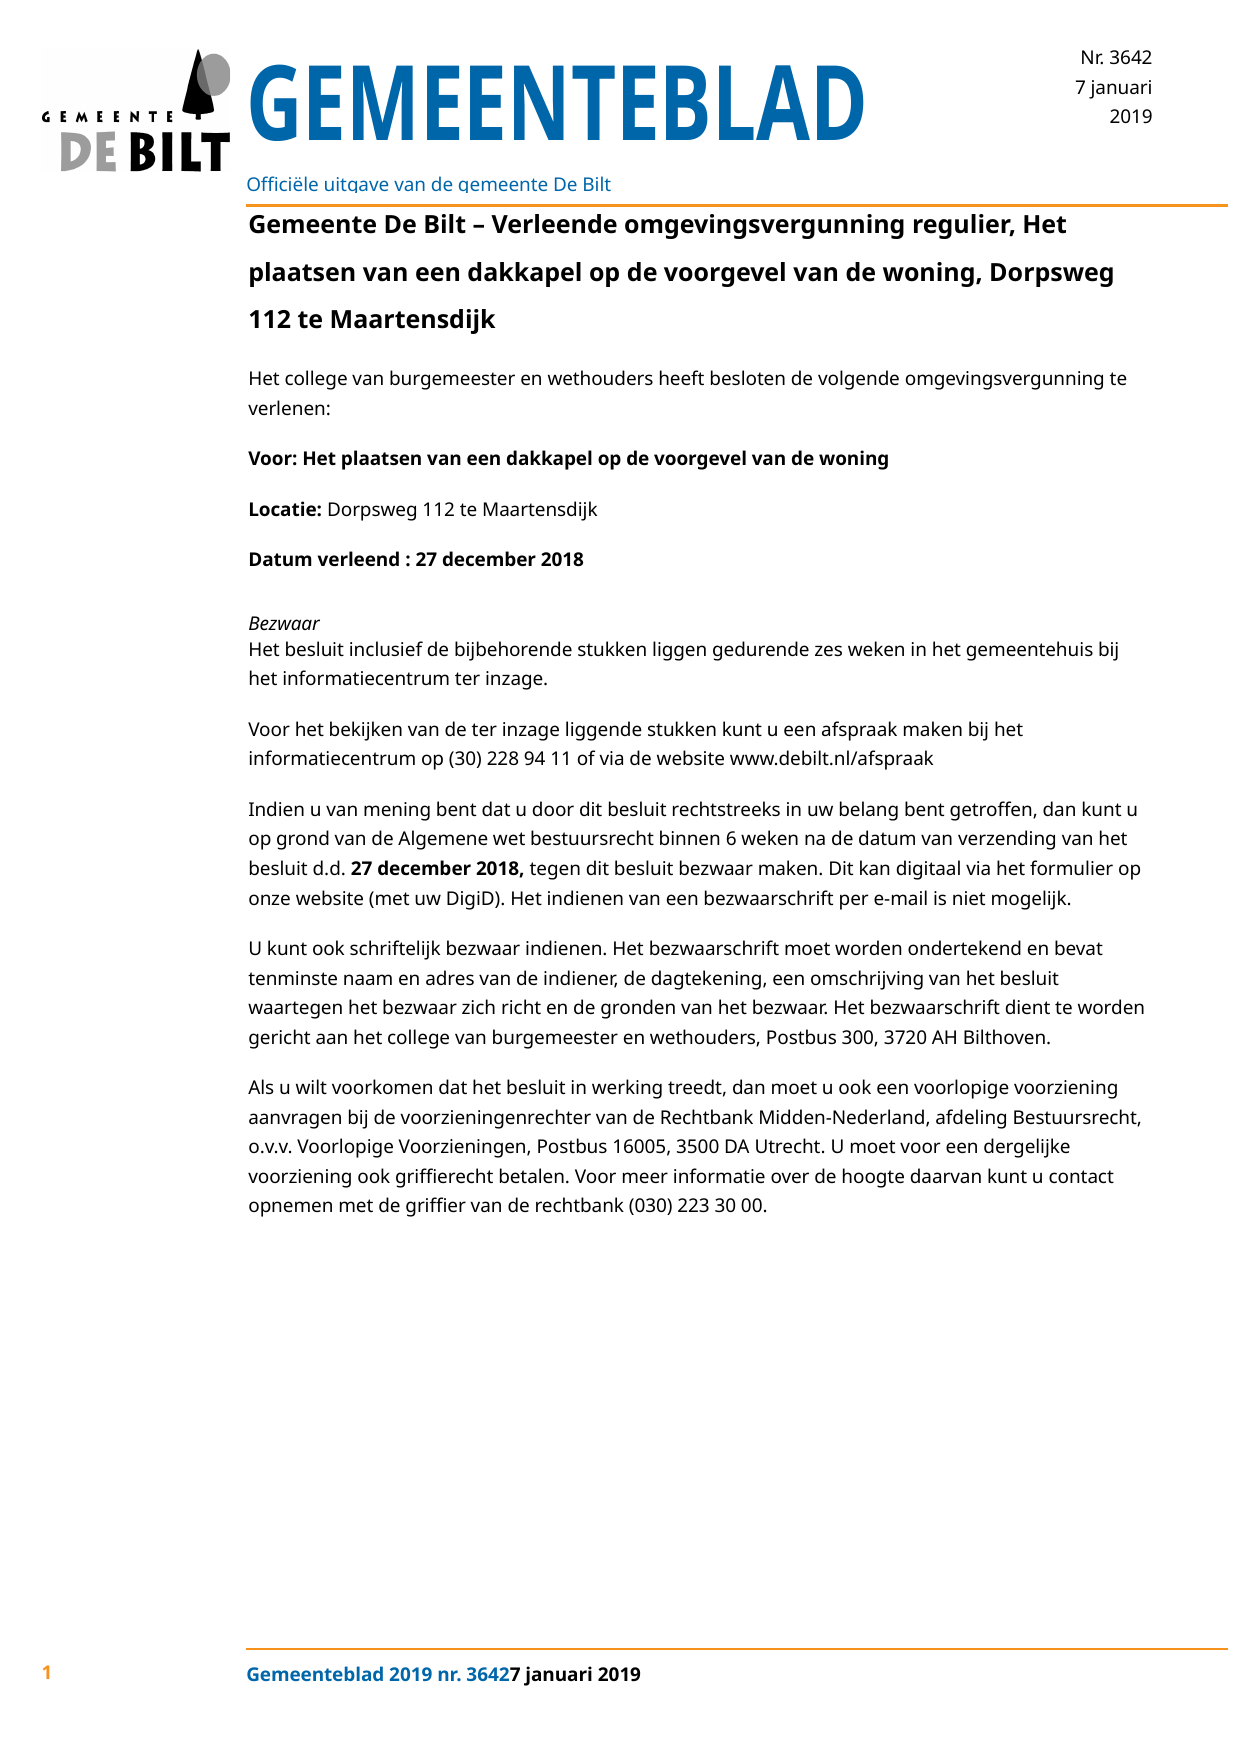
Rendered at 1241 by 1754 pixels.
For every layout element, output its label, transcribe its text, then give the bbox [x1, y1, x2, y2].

text Locatie: Dorpsweg 112 te Maartensdijk [248, 496, 1152, 522]
picture [41, 47, 231, 172]
text Voor: Het plaatsen van een dakkapel op de voorgevel van de woning [248, 446, 1152, 471]
text Voor het bekijken van de ter inzage liggende stukken kunt u een afspraak maken bij het informatiecentrum op (30) 228 94 11 of via de website www.debilt.nl/afspraak [248, 716, 1152, 771]
text Datum verleend : 27 december 2018 [248, 546, 1152, 572]
text Bezwaar [248, 610, 1152, 636]
text Het besluit inclusief de bijbehorende stukken liggen gedurende zes weken in het gemeentehuis bij het informatiecentrum ter inzage. [248, 636, 1152, 691]
text Gemeente De Bilt – Verleende omgevingsvergunning regulier, Het plaatsen van een dakkapel op de voorgevel van de woning, Dorpsweg 112 te Maartensdijk [248, 207, 1152, 336]
text Als u wilt voorkomen dat het besluit in werking treedt, dan moet u ook een voorlopige voorziening aanvragen bij de voorzieningenrechter van de Rechtbank Midden-Nederland, afdeling Bestuursrecht, o.v.v. Voorlopige Voorzieningen, Postbus 16005, 3500 DA Utrecht. U moet voor een dergelijke voorziening ook griffierecht betalen. Voor meer informatie over de hoogte daarvan kunt u contact opnemen met de griffier van de rechtbank (030) 223 30 00. [248, 1074, 1152, 1218]
text Indien u van mening bent dat u door dit besluit rechtstreeks in uw belang bent getroffen, dan kunt u op grond van de Algemene wet bestuursrecht binnen 6 weken na de datum van verzending van het besluit d.d. 27 december 2018, tegen dit besluit bezwaar maken. Dit kan digitaal via het formulier op onze website (met uw DigiD). Het indienen van een bezwaarschrift per e-mail is niet mogelijk. [248, 796, 1152, 911]
text Het college van burgemeester en wethouders heeft besloten de volgende omgevingsvergunning te verlenen: [248, 366, 1152, 421]
text U kunt ook schriftelijk bezwaar indienen. Het bezwaarschrift moet worden ondertekend en bevat tenminste naam en adres van de indiener, de dagtekening, een omschrijving van het besluit waartegen het bezwaar zich richt en de gronden van het bezwaar. Het bezwaarschrift dient te worden gericht aan het college van burgemeester en wethouders, Postbus 300, 3720 AH Bilthoven. [248, 935, 1152, 1050]
